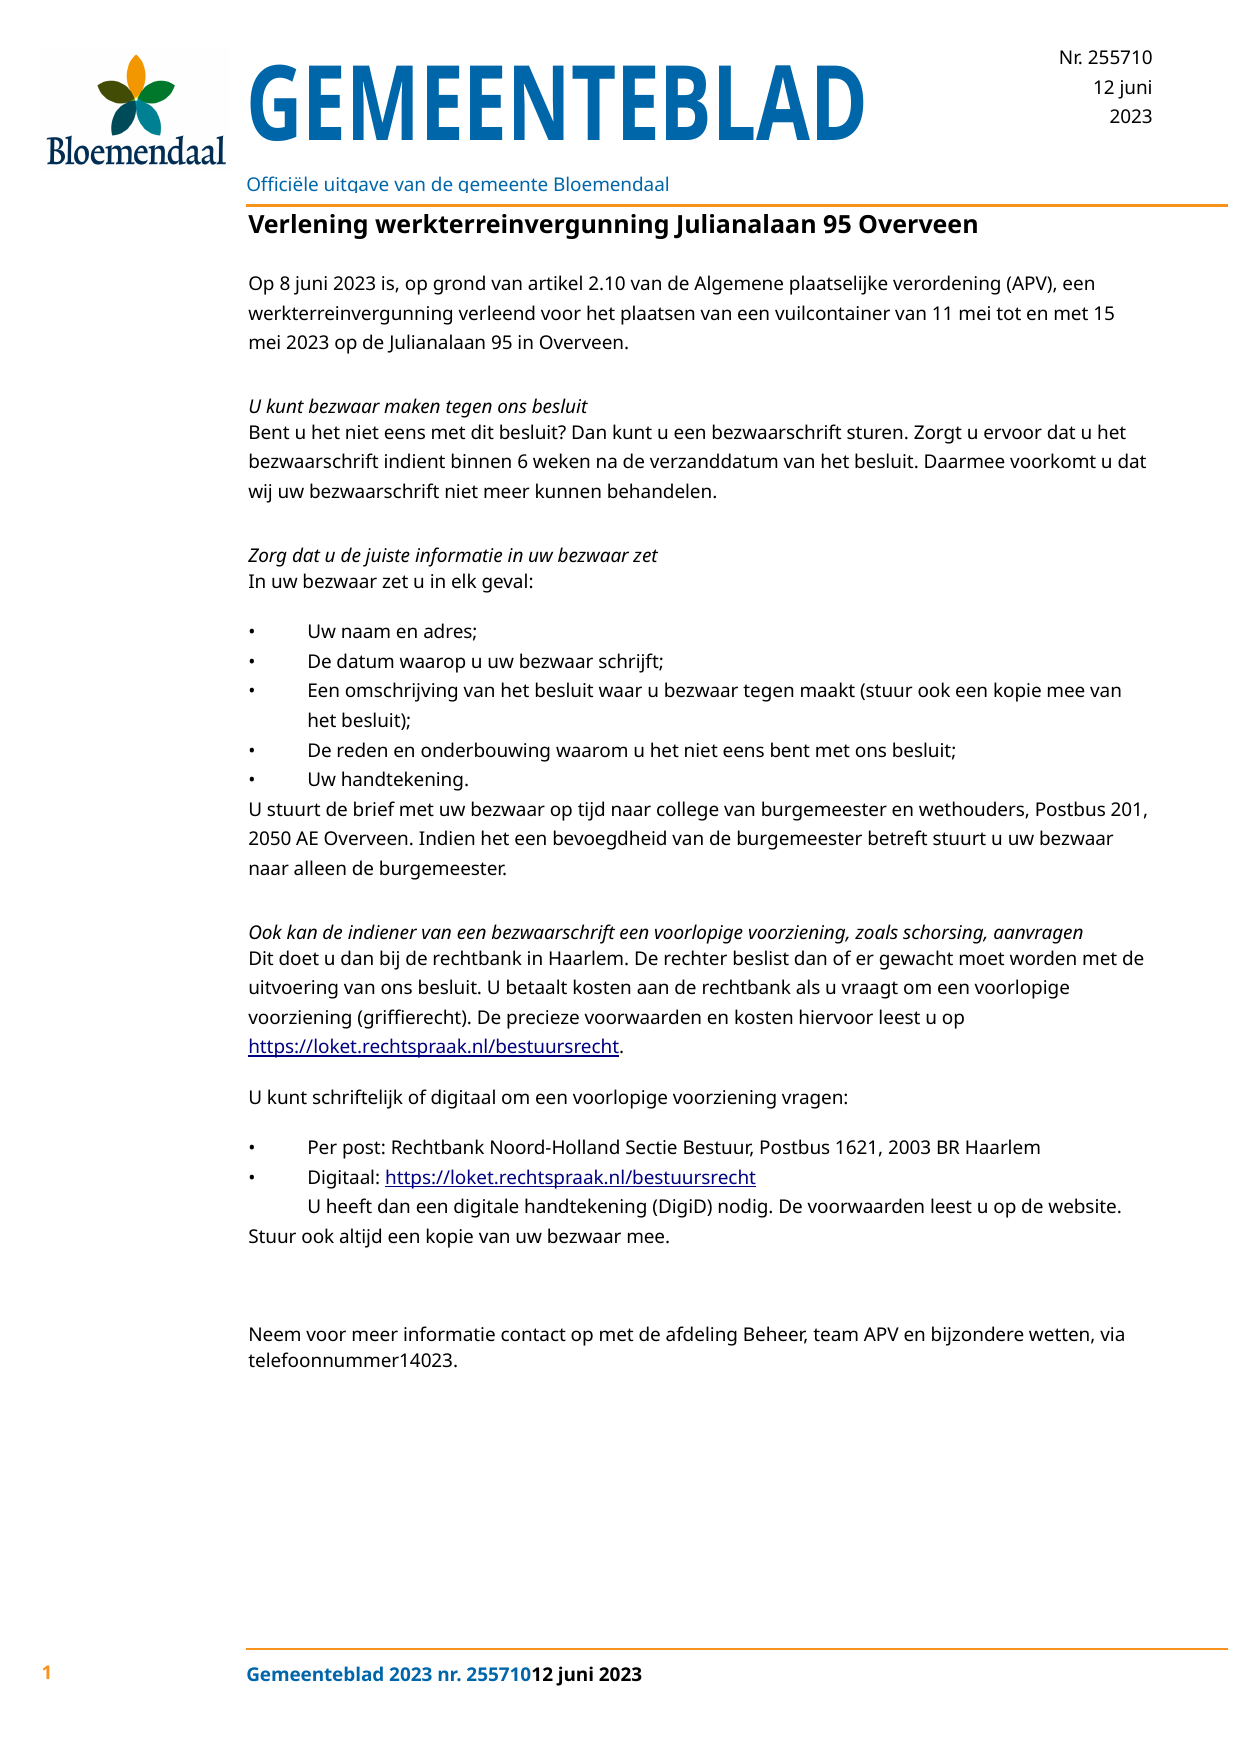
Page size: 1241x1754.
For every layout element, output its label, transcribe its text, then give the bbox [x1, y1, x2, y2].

list U heeft dan een digitale handtekening (DigiD) nodig. De voorwaarden leest u op de website. [248, 1193, 1152, 1219]
text U kunt schriftelijk of digitaal om een voorlopige voorziening vragen: [248, 1084, 1152, 1110]
text Dit doet u dan bij de rechtbank in Haarlem. De rechter beslist dan of er gewacht moet worden met de uitvoering van ons besluit. U betaalt kosten aan de rechtbank als u vraagt om een voorlopige voorziening (griffierecht). De precieze voorwaarden en kosten hiervoor leest u op https://loket.rechtspraak.nl/bestuursrecht. [248, 945, 1152, 1059]
text U stuurt de brief met uw bezwaar op tijd naar college van burgemeester en wethouders, Postbus 201, 2050 AE Overveen. Indien het een bevoegdheid van de burgemeester betreft stuurt u uw bezwaar naar alleen de burgemeester. [248, 796, 1152, 881]
text Zorg dat u de juiste informatie in uw bezwaar zet [248, 542, 1152, 568]
picture [41, 47, 231, 172]
list Digitaal: https://loket.rechtspraak.nl/bestuursrecht [248, 1164, 1152, 1190]
list De reden en onderbouwing waarom u het niet eens bent met ons besluit; [248, 737, 1152, 762]
text U kunt bezwaar maken tegen ons besluit [248, 393, 1152, 419]
list Uw handtekening. [248, 766, 1152, 792]
text Ook kan de indiener van een bezwaarschrift een voorlopige voorziening, zoals schorsing, aanvragen [248, 919, 1152, 945]
text Stuur ook altijd een kopie van uw bezwaar mee. [248, 1223, 1152, 1249]
list De datum waarop u uw bezwaar schrijft; [248, 648, 1152, 674]
text Neem voor meer informatie contact op met de afdeling Beheer, team APV en bijzondere wetten, via telefoonnummer14023. [248, 1321, 1152, 1373]
text In uw bezwaar zet u in elk geval: [248, 568, 1152, 594]
text Verlening werkterreinvergunning Julianalaan 95 Overveen [248, 207, 1152, 241]
list Een omschrijving van het besluit waar u bezwaar tegen maakt (stuur ook een kopie mee van het besluit); [248, 678, 1152, 733]
list Per post: Rechtbank Noord-Holland Sectie Bestuur, Postbus 1621, 2003 BR Haarlem [248, 1134, 1152, 1160]
text Bent u het niet eens met dit besluit? Dan kunt u een bezwaarschrift sturen. Zorgt u ervoor dat u het bezwaarschrift indient binnen 6 weken na de verzanddatum van het besluit. Daarmee voorkomt u dat wij uw bezwaarschrift niet meer kunnen behandelen. [248, 419, 1152, 504]
list Uw naam en adres; [248, 618, 1152, 644]
text Op 8 juni 2023 is, op grond van artikel 2.10 van de Algemene plaatselijke verordening (APV), een werkterreinvergunning verleend voor het plaatsen van een vuilcontainer van 11 mei tot en met 15 mei 2023 op de Julianalaan 95 in Overveen. [248, 270, 1152, 355]
